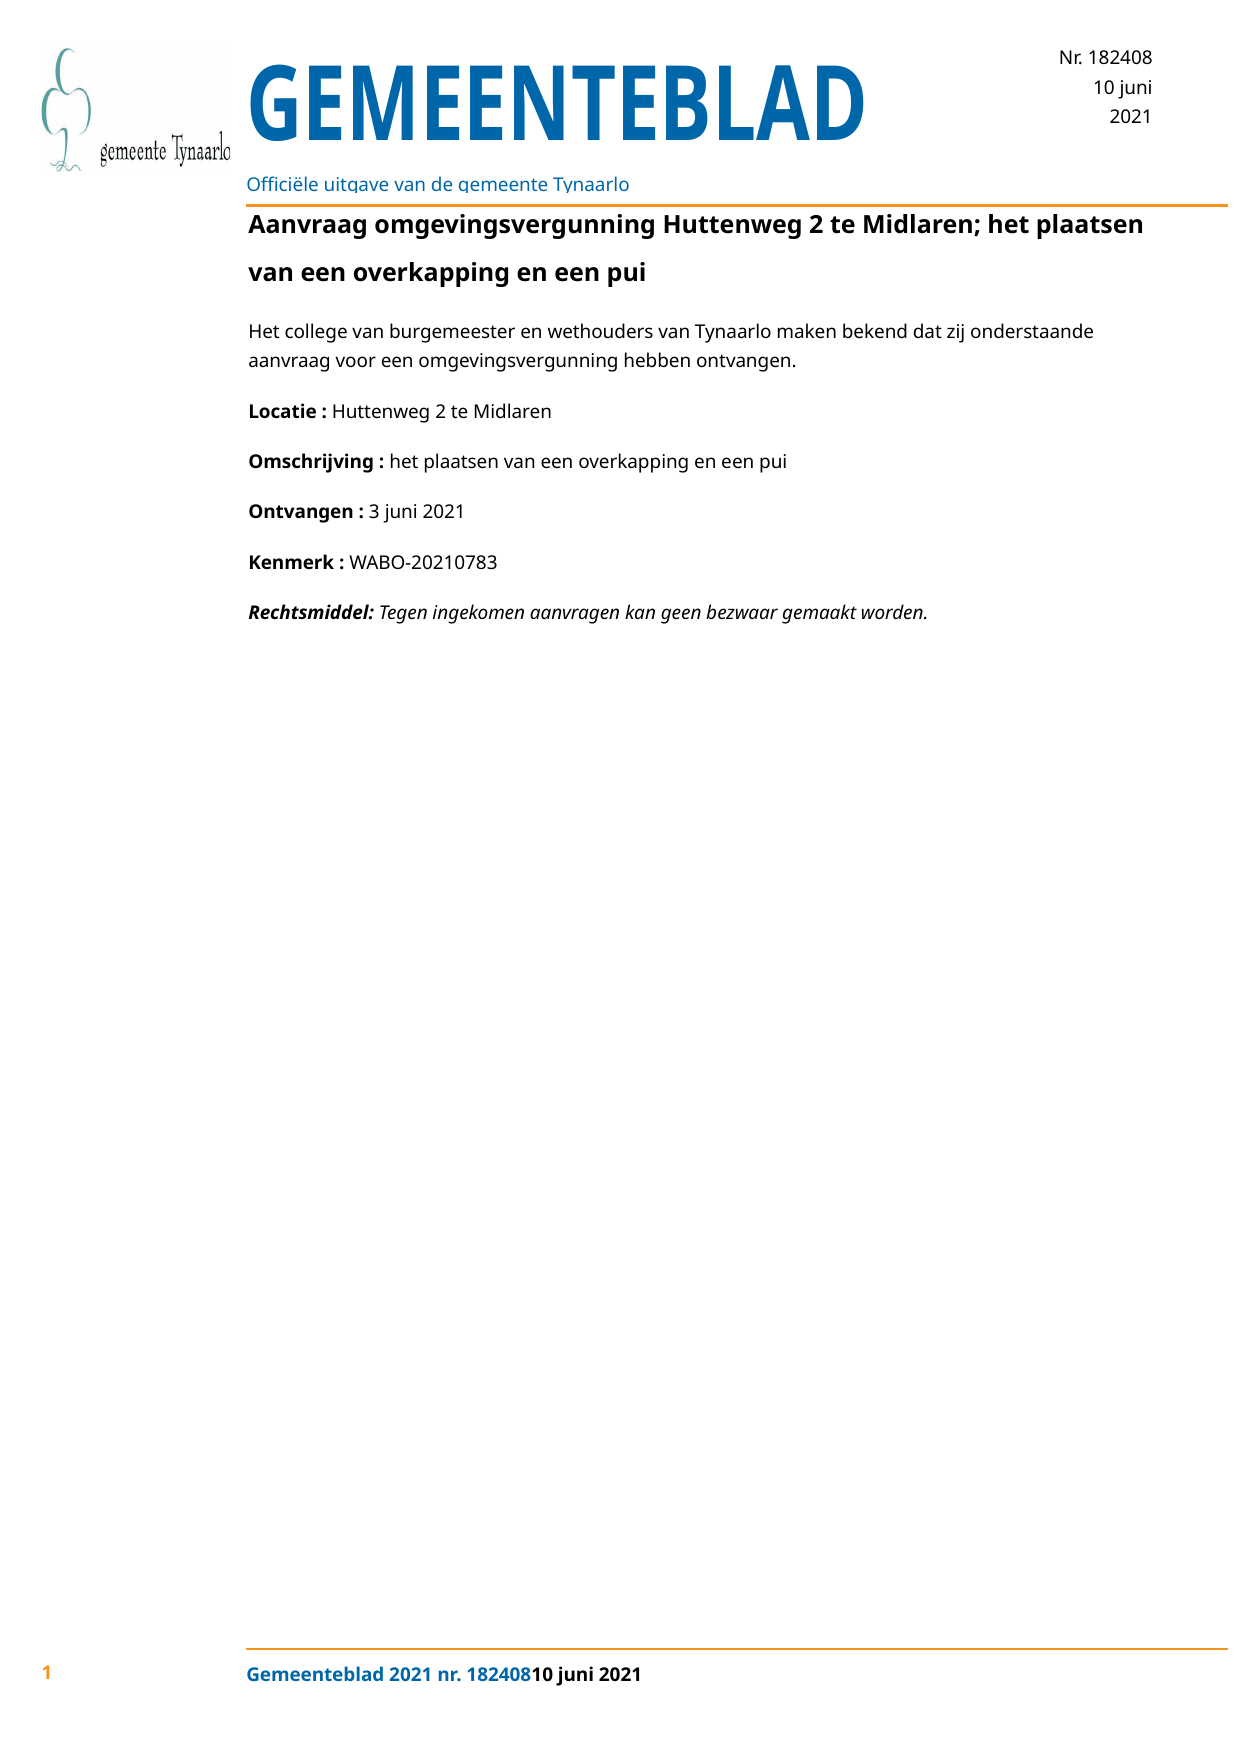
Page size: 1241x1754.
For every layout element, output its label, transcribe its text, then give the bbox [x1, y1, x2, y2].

picture [41, 47, 231, 172]
text Rechtsmiddel: Tegen ingekomen aanvragen kan geen bezwaar gemaakt worden. [248, 599, 1152, 625]
text Omschrijving : het plaatsen van een overkapping en een pui [248, 448, 1152, 474]
text Het college van burgemeester en wethouders van Tynaarlo maken bekend dat zij onderstaande aanvraag voor een omgevingsvergunning hebben ontvangen. [248, 318, 1152, 373]
text Aanvraag omgevingsvergunning Huttenweg 2 te Midlaren; het plaatsen van een overkapping en een pui [248, 207, 1152, 288]
text Ontvangen : 3 juni 2021 [248, 499, 1152, 524]
text Locatie : Huttenweg 2 te Midlaren [248, 398, 1152, 424]
text Kenmerk : WABO-20210783 [248, 549, 1152, 575]
